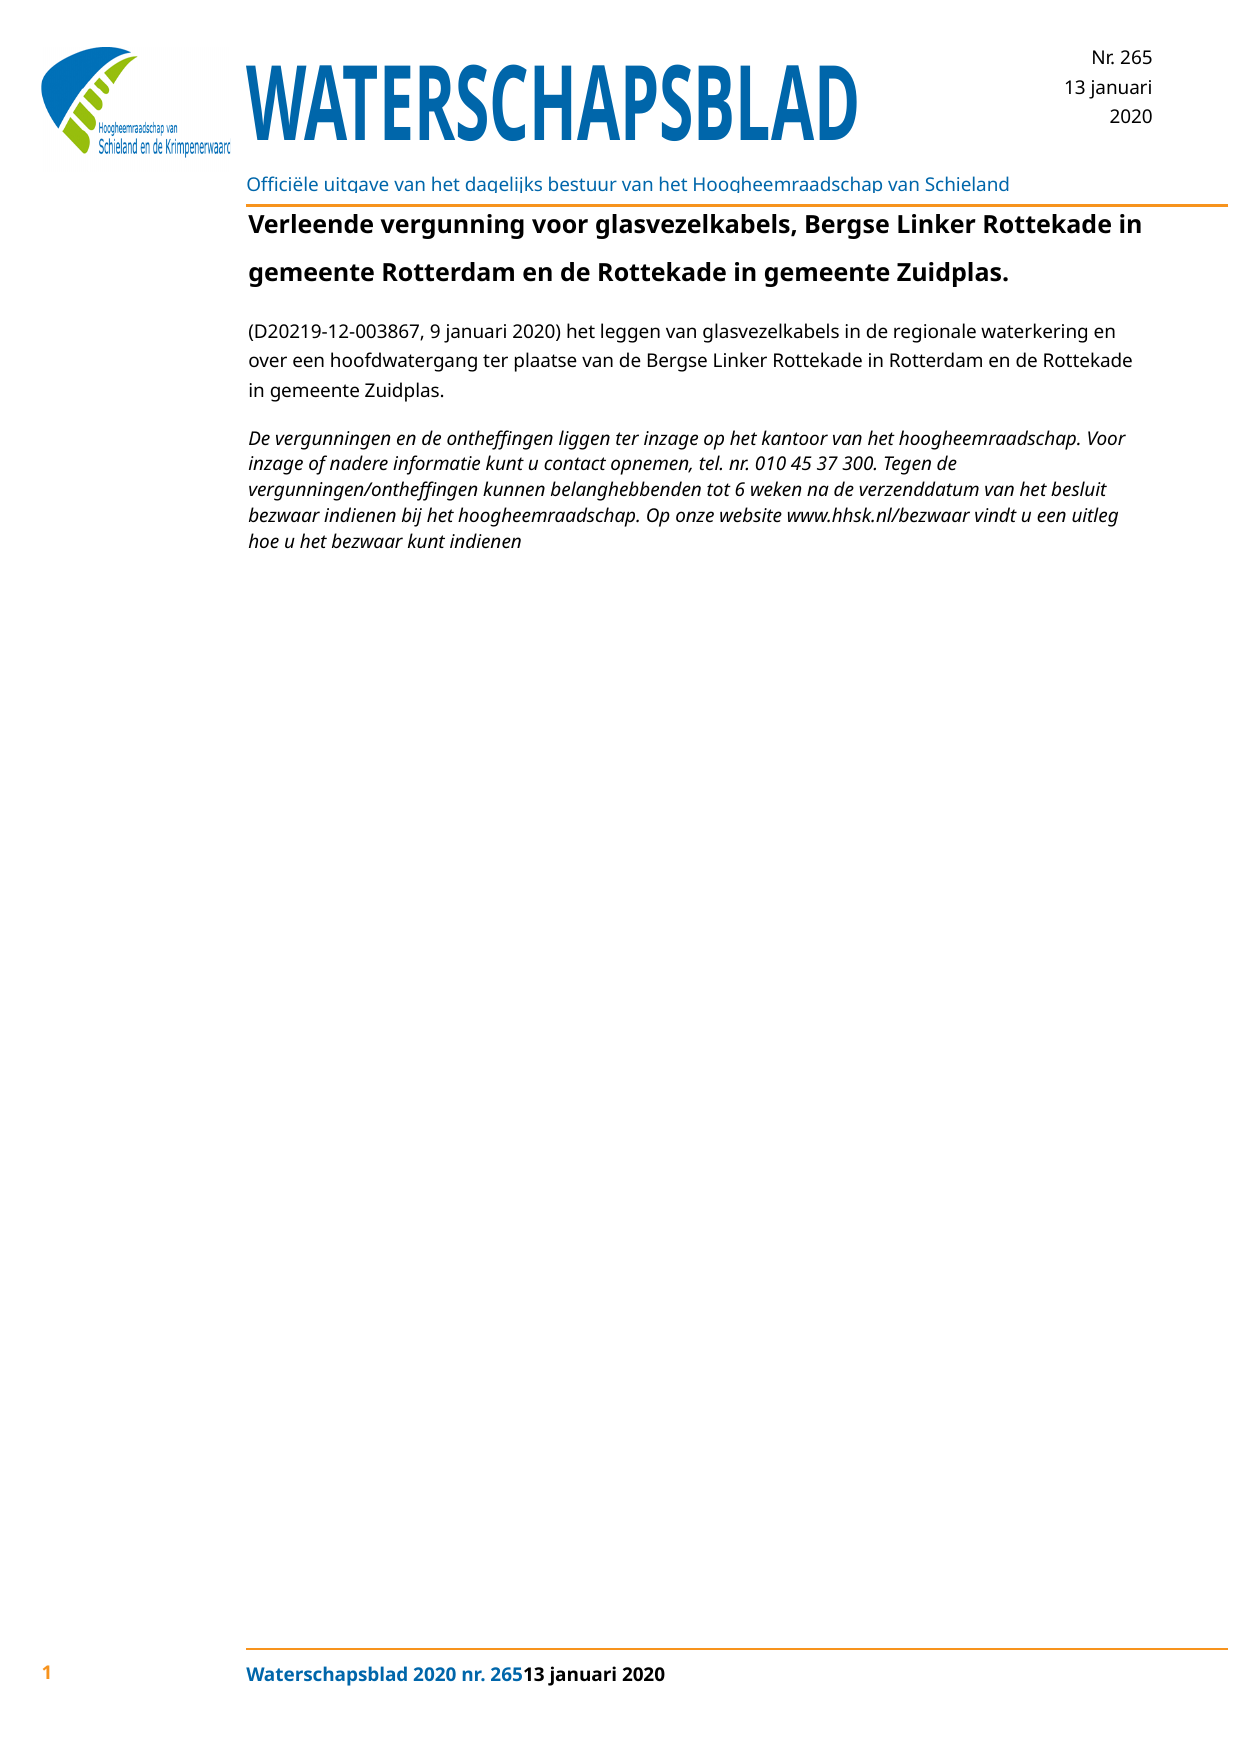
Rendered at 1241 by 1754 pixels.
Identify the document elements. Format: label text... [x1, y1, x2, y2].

picture [41, 47, 231, 172]
text De vergunningen en de ontheffingen liggen ter inzage op het kantoor van het hoogheemraadschap. Voor inzage of nadere informatie kunt u contact opnemen, tel. nr. 010 45 37 300. Tegen de vergunningen/ontheffingen kunnen belanghebbenden tot 6 weken na de verzenddatum van het besluit bezwaar indienen bij het hoogheemraadschap. Op onze website www.hhsk.nl/bezwaar vindt u een uitleg hoe u het bezwaar kunt indienen [248, 425, 1152, 553]
text Verleende vergunning voor glasvezelkabels, Bergse Linker Rottekade in gemeente Rotterdam en de Rottekade in gemeente Zuidplas. [248, 207, 1152, 288]
text (D20219-12-003867, 9 januari 2020) het leggen van glasvezelkabels in de regionale waterkering en over een hoofdwatergang ter plaatse van de Bergse Linker Rottekade in Rotterdam en de Rottekade in gemeente Zuidplas. [248, 318, 1152, 403]
